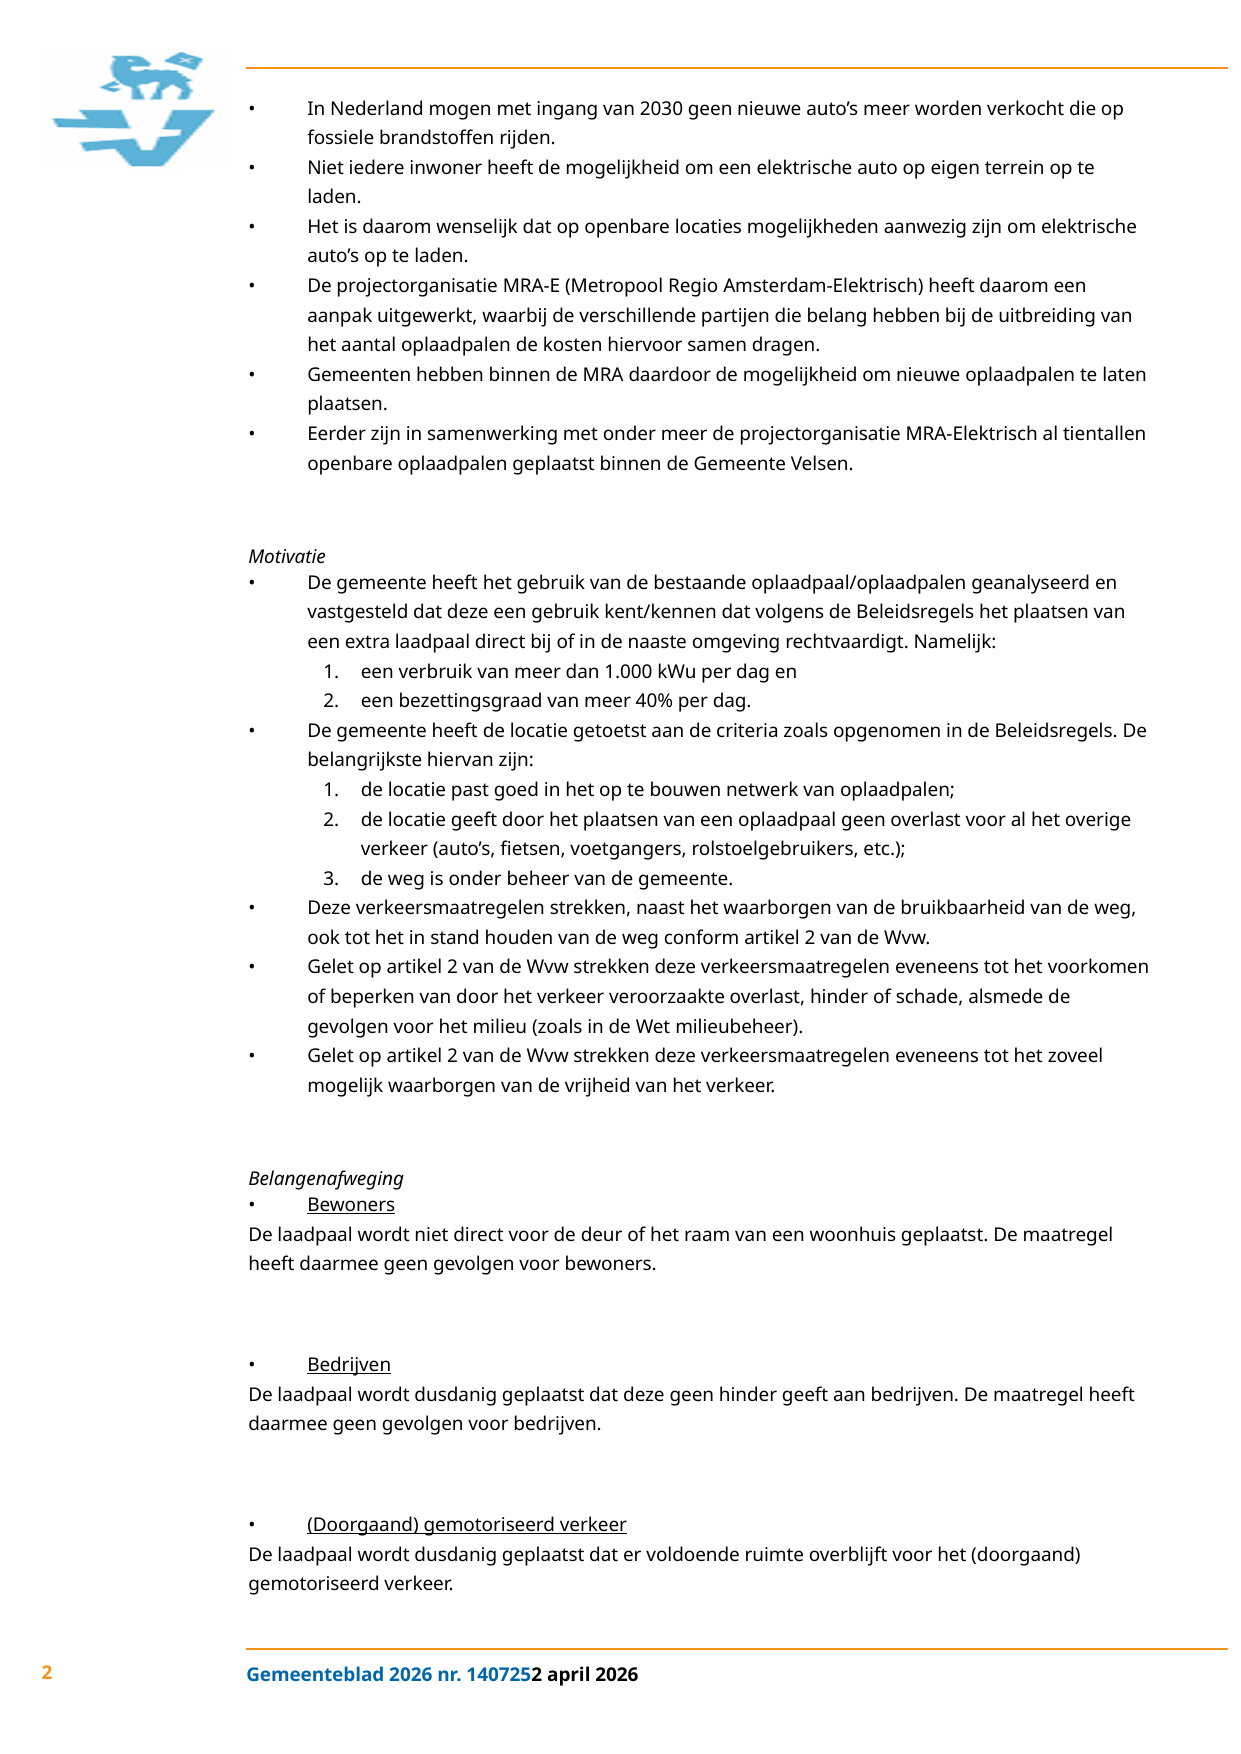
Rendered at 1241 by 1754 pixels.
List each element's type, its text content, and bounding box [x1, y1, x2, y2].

text De laadpaal wordt dusdanig geplaatst dat er voldoende ruimte overblijft voor het (doorgaand) gemotoriseerd verkeer. [248, 1541, 1152, 1596]
list Niet iedere inwoner heeft de mogelijkheid om een elektrische auto op eigen terrein op te laden. [248, 154, 1152, 209]
text Belangenafweging [248, 1166, 1152, 1191]
list De projectorganisatie MRA-E (Metropool Regio Amsterdam-Elektrisch) heeft daarom een aanpak uitgewerkt, waarbij de verschillende partijen die belang hebben bij de uitbreiding van het aantal oplaadpalen de kosten hiervoor samen dragen. [248, 272, 1152, 357]
list de locatie past goed in het op te bouwen netwerk van oplaadpalen; [323, 776, 1152, 802]
list (Doorgaand) gemotoriseerd verkeer [248, 1511, 1152, 1537]
list Bewoners [248, 1191, 1152, 1217]
text Motivatie [248, 543, 1152, 569]
list een verbruik van meer dan 1.000 kWu per dag en [323, 658, 1152, 683]
list Het is daarom wenselijk dat op openbare locaties mogelijkheden aanwezig zijn om elektrische auto’s op te laden. [248, 213, 1152, 268]
text De laadpaal wordt niet direct voor de deur of het raam van een woonhuis geplaatst. De maatregel heeft daarmee geen gevolgen voor bewoners. [248, 1221, 1152, 1276]
text De laadpaal wordt dusdanig geplaatst dat deze geen hinder geeft aan bedrijven. De maatregel heeft daarmee geen gevolgen voor bedrijven. [248, 1381, 1152, 1436]
list de weg is onder beheer van de gemeente. [323, 865, 1152, 891]
list een bezettingsgraad van meer 40% per dag. [323, 687, 1152, 713]
list Gemeenten hebben binnen de MRA daardoor de mogelijkheid om nieuwe oplaadpalen te laten plaatsen. [248, 361, 1152, 416]
list In Nederland mogen met ingang van 2030 geen nieuwe auto’s meer worden verkocht die op fossiele brandstoffen rijden. [248, 95, 1152, 150]
list Bedrijven [248, 1351, 1152, 1377]
list Eerder zijn in samenwerking met onder meer de projectorganisatie MRA-Elektrisch al tientallen openbare oplaadpalen geplaatst binnen de Gemeente Velsen. [248, 420, 1152, 476]
list De gemeente heeft het gebruik van de bestaande oplaadpaal/oplaadpalen geanalyseerd en vastgesteld dat deze een gebruik kent/kennen dat volgens de Beleidsregels het plaatsen van een extra laadpaal direct bij of in de naaste omgeving rechtvaardigt. Namelijk: [248, 569, 1152, 654]
list De gemeente heeft de locatie getoetst aan de criteria zoals opgenomen in de Beleidsregels. De belangrijkste hiervan zijn: [248, 717, 1152, 772]
list Gelet op artikel 2 van de Wvw strekken deze verkeersmaatregelen eveneens tot het zoveel mogelijk waarborgen van de vrijheid van het verkeer. [248, 1042, 1152, 1098]
picture [41, 47, 231, 172]
list de locatie geeft door het plaatsen van een oplaadpaal geen overlast voor al het overige verkeer (auto’s, fietsen, voetgangers, rolstoelgebruikers, etc.); [323, 806, 1152, 861]
list Gelet op artikel 2 van de Wvw strekken deze verkeersmaatregelen eveneens tot het voorkomen of beperken van door het verkeer veroorzaakte overlast, hinder of schade, alsmede de gevolgen voor het milieu (zoals in de Wet milieubeheer). [248, 954, 1152, 1038]
list Deze verkeersmaatregelen strekken, naast het waarborgen van de bruikbaarheid van de weg, ook tot het in stand houden van de weg conform artikel 2 van de Wvw. [248, 894, 1152, 950]
